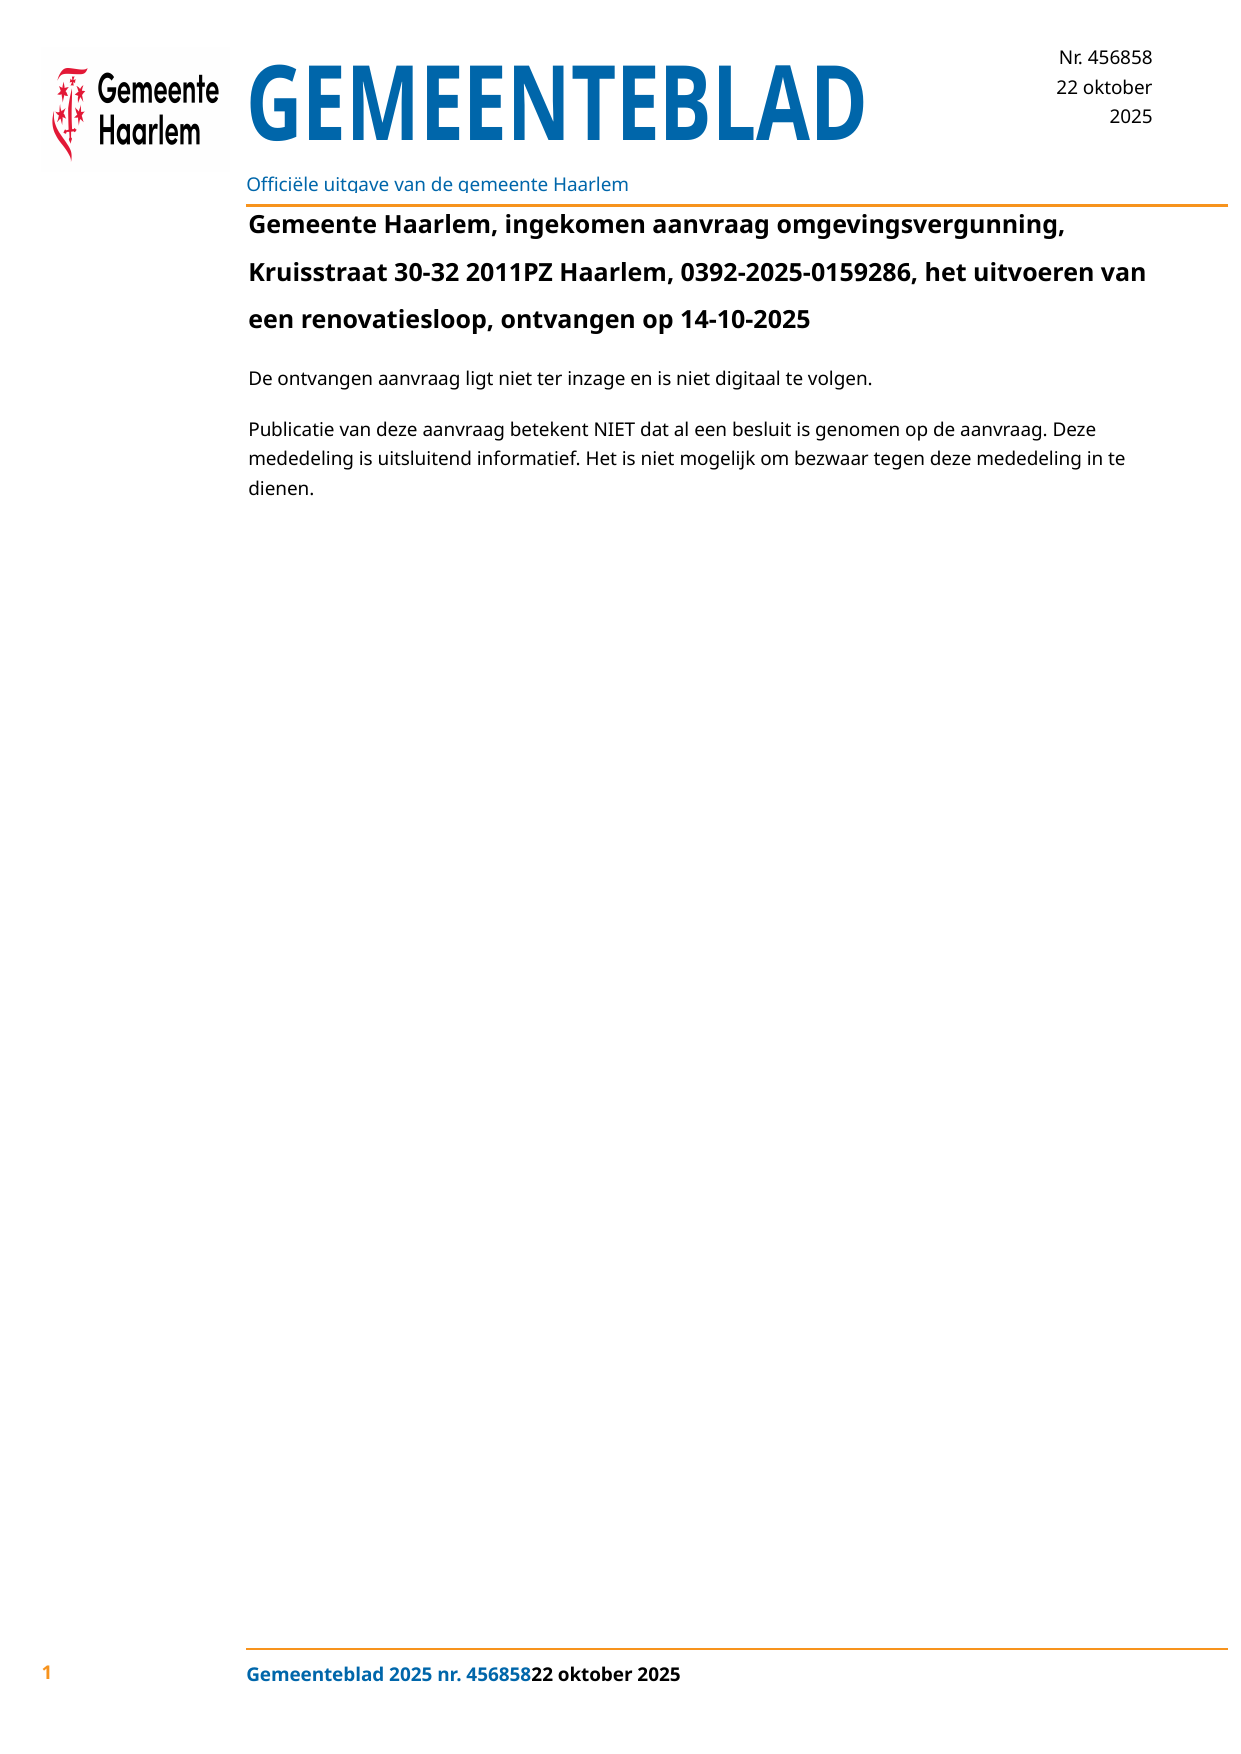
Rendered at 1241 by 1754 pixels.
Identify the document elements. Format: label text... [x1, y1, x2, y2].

picture [41, 47, 231, 172]
text De ontvangen aanvraag ligt niet ter inzage en is niet digitaal te volgen. [248, 366, 1152, 391]
text Gemeente Haarlem, ingekomen aanvraag omgevingsvergunning, Kruisstraat 30-32 2011PZ Haarlem, 0392-2025-0159286, het uitvoeren van een renovatiesloop, ontvangen op 14-10-2025 [248, 207, 1152, 336]
text Publicatie van deze aanvraag betekent NIET dat al een besluit is genomen op de aanvraag. Deze mededeling is uitsluitend informatief. Het is niet mogelijk om bezwaar tegen deze mededeling in te dienen. [248, 416, 1152, 501]
